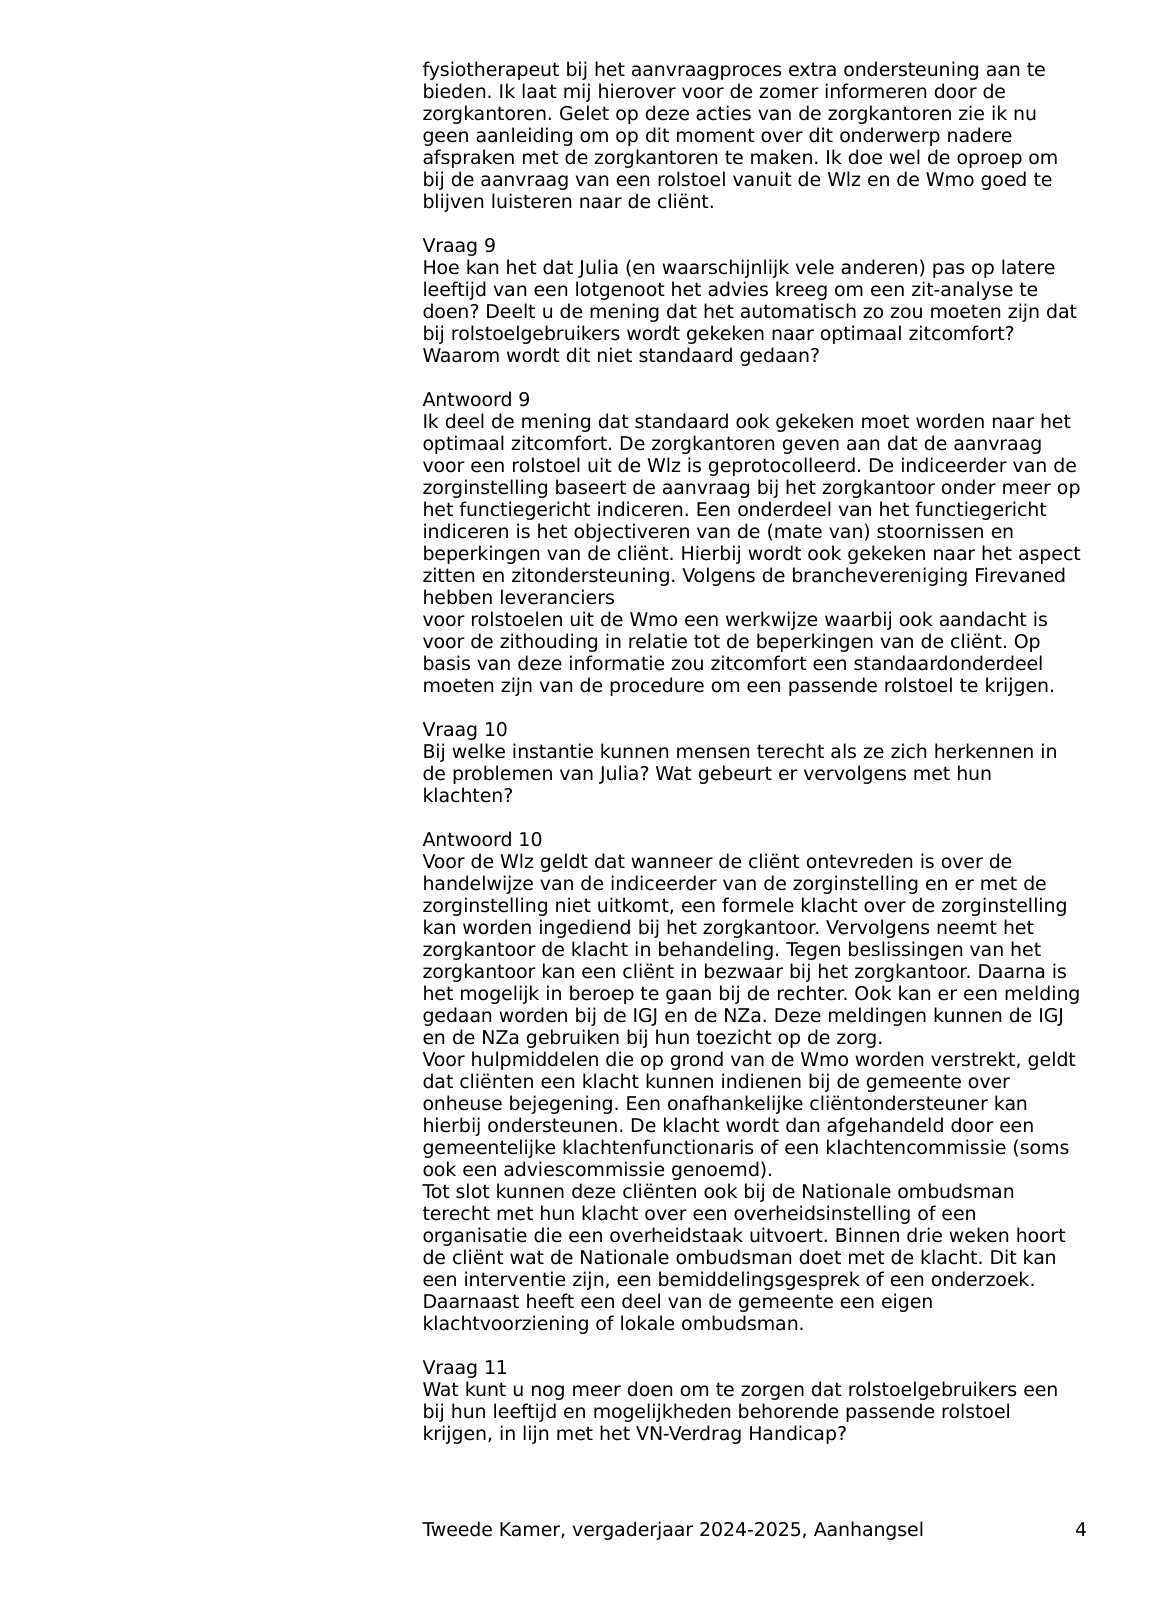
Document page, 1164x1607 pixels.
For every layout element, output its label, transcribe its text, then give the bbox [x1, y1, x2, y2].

text Vraag 11 [422, 1357, 1087, 1379]
text Hoe kan het dat Julia (en waarschijnlijk vele anderen) pas op latere leeftijd van een lotgenoot het advies kreeg om een zit-analyse te doen? Deelt u de mening dat het automatisch zo zou moeten zijn dat bij rolstoelgebruikers wordt gekeken naar optimaal zitcomfort? Waarom wordt dit niet standaard gedaan? [422, 257, 1087, 367]
text Antwoord 9 [422, 389, 1087, 411]
text Voor de Wlz geldt dat wanneer de cliënt ontevreden is over de handelwijze van de indiceerder van de zorginstelling en er met de zorginstelling niet uitkomt, een formele klacht over de zorginstelling kan worden ingediend bij het zorgkantoor. Vervolgens neemt het zorgkantoor de klacht in behandeling. Tegen beslissingen van het zorgkantoor kan een cliënt in bezwaar bij het zorgkantoor. Daarna is het mogelijk in beroep te gaan bij de rechter. Ook kan er een melding gedaan worden bij de IGJ en de NZa. Deze meldingen kunnen de IGJ en de NZa gebruiken bij hun toezicht op de zorg. [422, 851, 1087, 1049]
text voor rolstoelen uit de Wmo een werkwijze waarbij ook aandacht is voor de zithouding in relatie tot de beperkingen van de cliënt. Op basis van deze informatie zou zitcomfort een standaardonderdeel moeten zijn van de procedure om een passende rolstoel te krijgen. [422, 609, 1087, 697]
text Vraag 10 [422, 719, 1087, 741]
text fysiotherapeut bij het aanvraagproces extra ondersteuning aan te bieden. Ik laat mij hierover voor de zomer informeren door de zorgkantoren. Gelet op deze acties van de zorgkantoren zie ik nu geen aanleiding om op dit moment over dit onderwerp nadere afspraken met de zorgkantoren te maken. Ik doe wel de oproep om bij de aanvraag van een rolstoel vanuit de Wlz en de Wmo goed te blijven luisteren naar de cliënt. [422, 59, 1087, 213]
text Bij welke instantie kunnen mensen terecht als ze zich herkennen in de problemen van Julia? Wat gebeurt er vervolgens met hun klachten? [422, 741, 1087, 807]
text Tot slot kunnen deze cliënten ook bij de Nationale ombudsman terecht met hun klacht over een overheidsinstelling of een organisatie die een overheidstaak uitvoert. Binnen drie weken hoort de cliënt wat de Nationale ombudsman doet met de klacht. Dit kan een interventie zijn, een bemiddelingsgesprek of een onderzoek. Daarnaast heeft een deel van de gemeente een eigen klachtvoorziening of lokale ombudsman. [422, 1181, 1087, 1335]
text Vraag 9 [422, 235, 1087, 257]
text Wat kunt u nog meer doen om te zorgen dat rolstoelgebruikers een bij hun leeftijd en mogelijkheden behorende passende rolstoel krijgen, in lijn met het VN-Verdrag Handicap? [422, 1379, 1087, 1445]
text Ik deel de mening dat standaard ook gekeken moet worden naar het optimaal zitcomfort. De zorgkantoren geven aan dat de aanvraag voor een rolstoel uit de Wlz is geprotocolleerd. De indiceerder van de zorginstelling baseert de aanvraag bij het zorgkantoor onder meer op het functiegericht indiceren. Een onderdeel van het functiegericht indiceren is het objectiveren van de (mate van) stoornissen en beperkingen van de cliënt. Hierbij wordt ook gekeken naar het aspect zitten en zitondersteuning. Volgens de branchevereniging Firevaned hebben leveranciers [422, 411, 1087, 609]
text Antwoord 10 [422, 829, 1087, 851]
text Voor hulpmiddelen die op grond van de Wmo worden verstrekt, geldt dat cliënten een klacht kunnen indienen bij de gemeente over onheuse bejegening. Een onafhankelijke cliëntondersteuner kan hierbij ondersteunen. De klacht wordt dan afgehandeld door een gemeentelijke klachtenfunctionaris of een klachtencommissie (soms ook een adviescommissie genoemd). [422, 1049, 1087, 1181]
